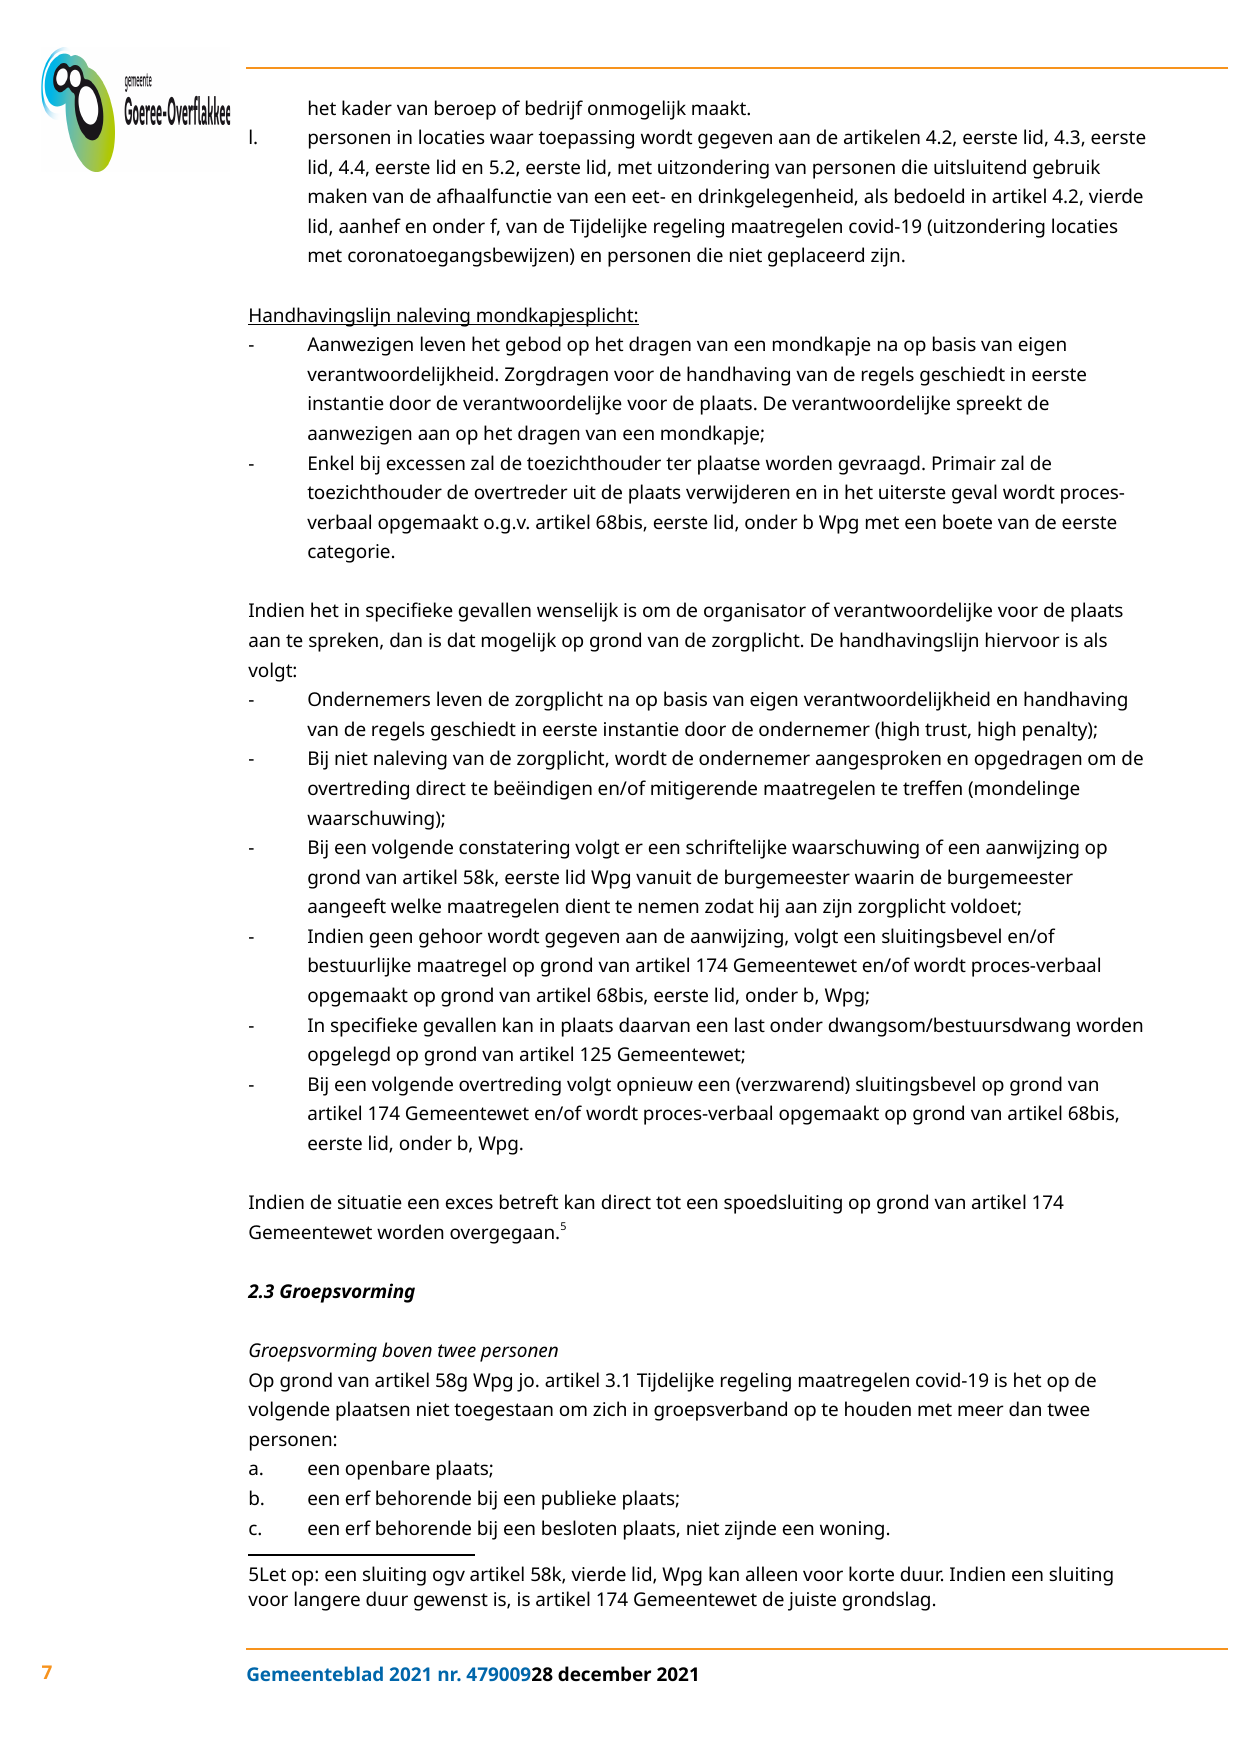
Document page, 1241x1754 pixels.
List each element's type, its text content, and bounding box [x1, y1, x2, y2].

list een erf behorende bij een publieke plaats; [248, 1485, 1152, 1511]
list Bij niet naleving van de zorgplicht, wordt de ondernemer aangesproken en opgedragen om de overtreding direct te beëindigen en/of mitigerende maatregelen te treffen (mondelinge waarschuwing); [248, 746, 1152, 831]
list In specifieke gevallen kan in plaats daarvan een last onder dwangsom/bestuursdwang worden opgelegd op grond van artikel 125 Gemeentewet; [248, 1012, 1152, 1067]
list het kader van beroep of bedrijf onmogelijk maakt. [248, 95, 1152, 121]
text Op grond van artikel 58g Wpg jo. artikel 3.1 Tijdelijke regeling maatregelen covid-19 is het op de volgende plaatsen niet toegestaan om zich in groepsverband op te houden met meer dan twee personen: [248, 1367, 1152, 1452]
text Groepsvorming boven twee personen [248, 1337, 1152, 1363]
picture [41, 47, 231, 172]
list Indien geen gehoor wordt gegeven aan de aanwijzing, volgt een sluitingsbevel en/of bestuurlijke maatregel op grond van artikel 174 Gemeentewet en/of wordt proces-verbaal opgemaakt op grond van artikel 68bis, eerste lid, onder b, Wpg; [248, 923, 1152, 1008]
text Let op: een sluiting ogv artikel 58k, vierde lid, Wpg kan alleen voor korte duur. Indien een sluiting voor langere duur gewenst is, is artikel 174 Gemeentewet de juiste grondslag. [248, 1561, 1152, 1612]
list Bij een volgende constatering volgt er een schriftelijke waarschuwing of een aanwijzing op grond van artikel 58k, eerste lid Wpg vanuit de burgemeester waarin de burgemeester aangeeft welke maatregelen dient te nemen zodat hij aan zijn zorgplicht voldoet; [248, 834, 1152, 919]
text 2.3 Groepsvorming [248, 1278, 1152, 1304]
text Handhavingslijn naleving mondkapjesplicht: [248, 302, 1152, 328]
list een openbare plaats; [248, 1456, 1152, 1481]
list een erf behorende bij een besloten plaats, niet zijnde een woning. [248, 1515, 1152, 1541]
list personen in locaties waar toepassing wordt gegeven aan de artikelen 4.2, eerste lid, 4.3, eerste lid, 4.4, eerste lid en 5.2, eerste lid, met uitzondering van personen die uitsluitend gebruik maken van de afhaalfunctie van een eet- en drinkgelegenheid, als bedoeld in artikel 4.2, vierde lid, aanhef en onder f, van de Tijdelijke regeling maatregelen covid-19 (uitzondering locaties met coronatoegangsbewijzen) en personen die niet geplaceerd zijn. [248, 124, 1152, 268]
list Enkel bij excessen zal de toezichthouder ter plaatse worden gevraagd. Primair zal de toezichthouder de overtreder uit de plaats verwijderen en in het uiterste geval wordt proces-verbaal opgemaakt o.g.v. artikel 68bis, eerste lid, onder b Wpg met een boete van de eerste categorie. [248, 450, 1152, 564]
text Indien de situatie een exces betreft kan direct tot een spoedsluiting op grond van artikel 174 Gemeentewet worden overgegaan. [248, 1189, 1152, 1245]
list Aanwezigen leven het gebod op het dragen van een mondkapje na op basis van eigen verantwoordelijkheid. Zorgdragen voor de handhaving van de regels geschiedt in eerste instantie door de verantwoordelijke voor de plaats. De verantwoordelijke spreekt de aanwezigen aan op het dragen van een mondkapje; [248, 331, 1152, 446]
list Bij een volgende overtreding volgt opnieuw een (verzwarend) sluitingsbevel op grond van artikel 174 Gemeentewet en/of wordt proces-verbaal opgemaakt op grond van artikel 68bis, eerste lid, onder b, Wpg. [248, 1071, 1152, 1156]
text Indien het in specifieke gevallen wenselijk is om de organisator of verantwoordelijke voor de plaats aan te spreken, dan is dat mogelijk op grond van de zorgplicht. De handhavingslijn hiervoor is als volgt: [248, 598, 1152, 683]
list Ondernemers leven de zorgplicht na op basis van eigen verantwoordelijkheid en handhaving van de regels geschiedt in eerste instantie door de ondernemer (high trust, high penalty); [248, 686, 1152, 742]
